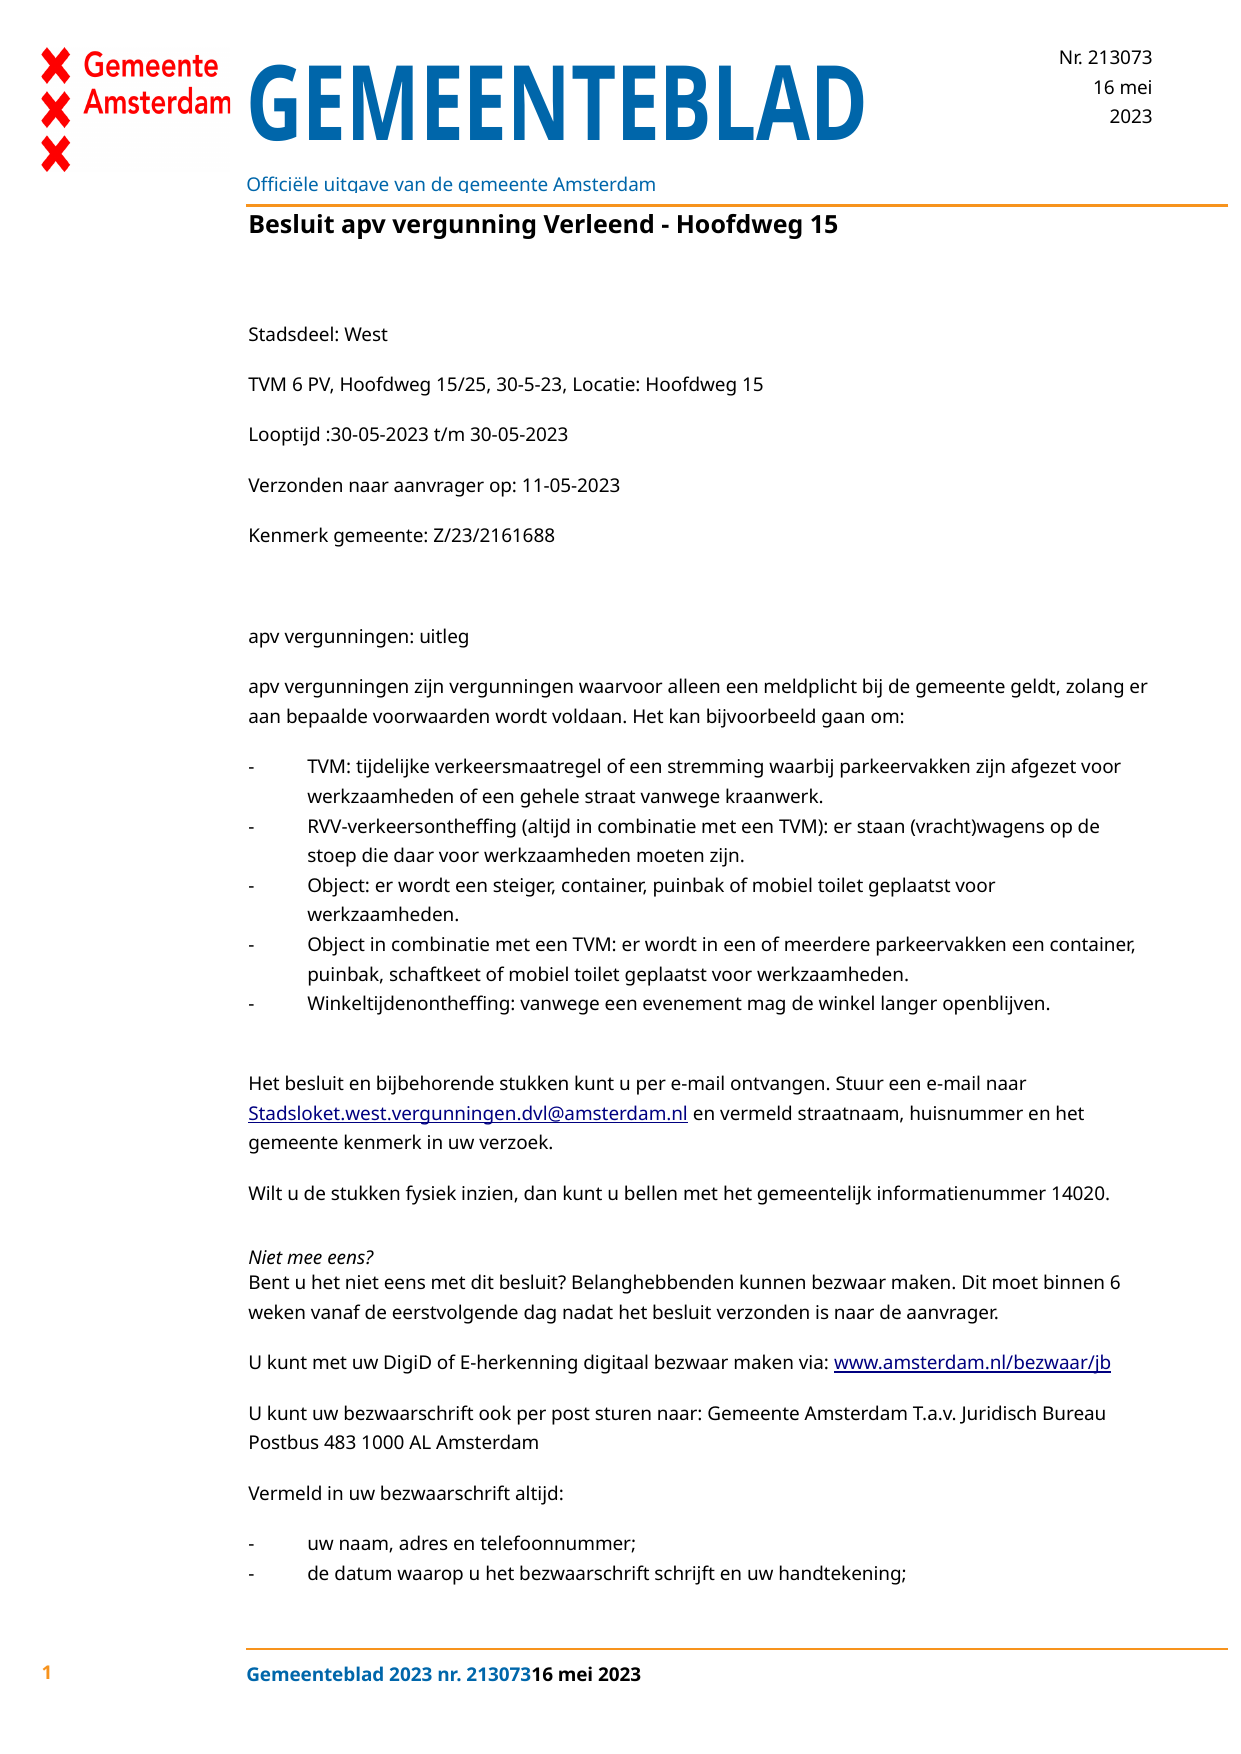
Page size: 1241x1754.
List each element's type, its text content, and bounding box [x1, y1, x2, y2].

picture [41, 47, 231, 172]
list Object in combinatie met een TVM: er wordt in een of meerdere parkeervakken een container, puinbak, schaftkeet of mobiel toilet geplaatst voor werkzaamheden. [248, 931, 1152, 986]
list Object: er wordt een steiger, container, puinbak of mobiel toilet geplaatst voor werkzaamheden. [248, 872, 1152, 927]
text Bent u het niet eens met dit besluit? Belanghebbenden kunnen bezwaar maken. Dit moet binnen 6 weken vanaf de eerstvolgende dag nadat het besluit verzonden is naar de aanvrager. [248, 1269, 1152, 1325]
text Niet mee eens? [248, 1244, 1152, 1269]
text apv vergunningen zijn vergunningen waarvoor alleen een meldplicht bij de gemeente geldt, zolang er aan bepaalde voorwaarden wordt voldaan. Het kan bijvoorbeeld gaan om: [248, 674, 1152, 729]
text Stadsdeel: West [248, 321, 1152, 346]
list TVM: tijdelijke verkeersmaatregel of een stremming waarbij parkeervakken zijn afgezet voor werkzaamheden of een gehele straat vanwege kraanwerk. [248, 754, 1152, 809]
text U kunt uw bezwaarschrift ook per post sturen naar: Gemeente Amsterdam T.a.v. Juridisch Bureau Postbus 483 1000 AL Amsterdam [248, 1400, 1152, 1455]
text U kunt met uw DigiD of E-herkenning digitaal bezwaar maken via: www.amsterdam.nl/bezwaar/jb [248, 1349, 1152, 1375]
text Kenmerk gemeente: Z/23/2161688 [248, 522, 1152, 548]
text TVM 6 PV, Hoofdweg 15/25, 30-5-23, Locatie: Hoofdweg 15 [248, 371, 1152, 397]
text Wilt u de stukken fysiek inzien, dan kunt u bellen met het gemeentelijk informatienummer 14020. [248, 1180, 1152, 1206]
text Het besluit en bijbehorende stukken kunt u per e-mail ontvangen. Stuur een e-mail naar Stadsloket.west.vergunningen.dvl@amsterdam.nl en vermeld straatnaam, huisnummer en het gemeente kenmerk in uw verzoek. [248, 1070, 1152, 1155]
text Vermeld in uw bezwaarschrift altijd: [248, 1480, 1152, 1506]
list Winkeltijdenontheffing: vanwege een evenement mag de winkel langer openblijven. [248, 990, 1152, 1016]
text apv vergunningen: uitleg [248, 623, 1152, 649]
list RVV-verkeersontheffing (altijd in combinatie met een TVM): er staan (vracht)wagens op de stoep die daar voor werkzaamheden moeten zijn. [248, 813, 1152, 868]
text Looptijd :30-05-2023 t/m 30-05-2023 [248, 422, 1152, 447]
list de datum waarop u het bezwaarschrift schrijft en uw handtekening; [248, 1560, 1152, 1586]
text Verzonden naar aanvrager op: 11-05-2023 [248, 472, 1152, 498]
list uw naam, adres en telefoonnummer; [248, 1530, 1152, 1556]
text Besluit apv vergunning Verleend - Hoofdweg 15 [248, 207, 1152, 241]
